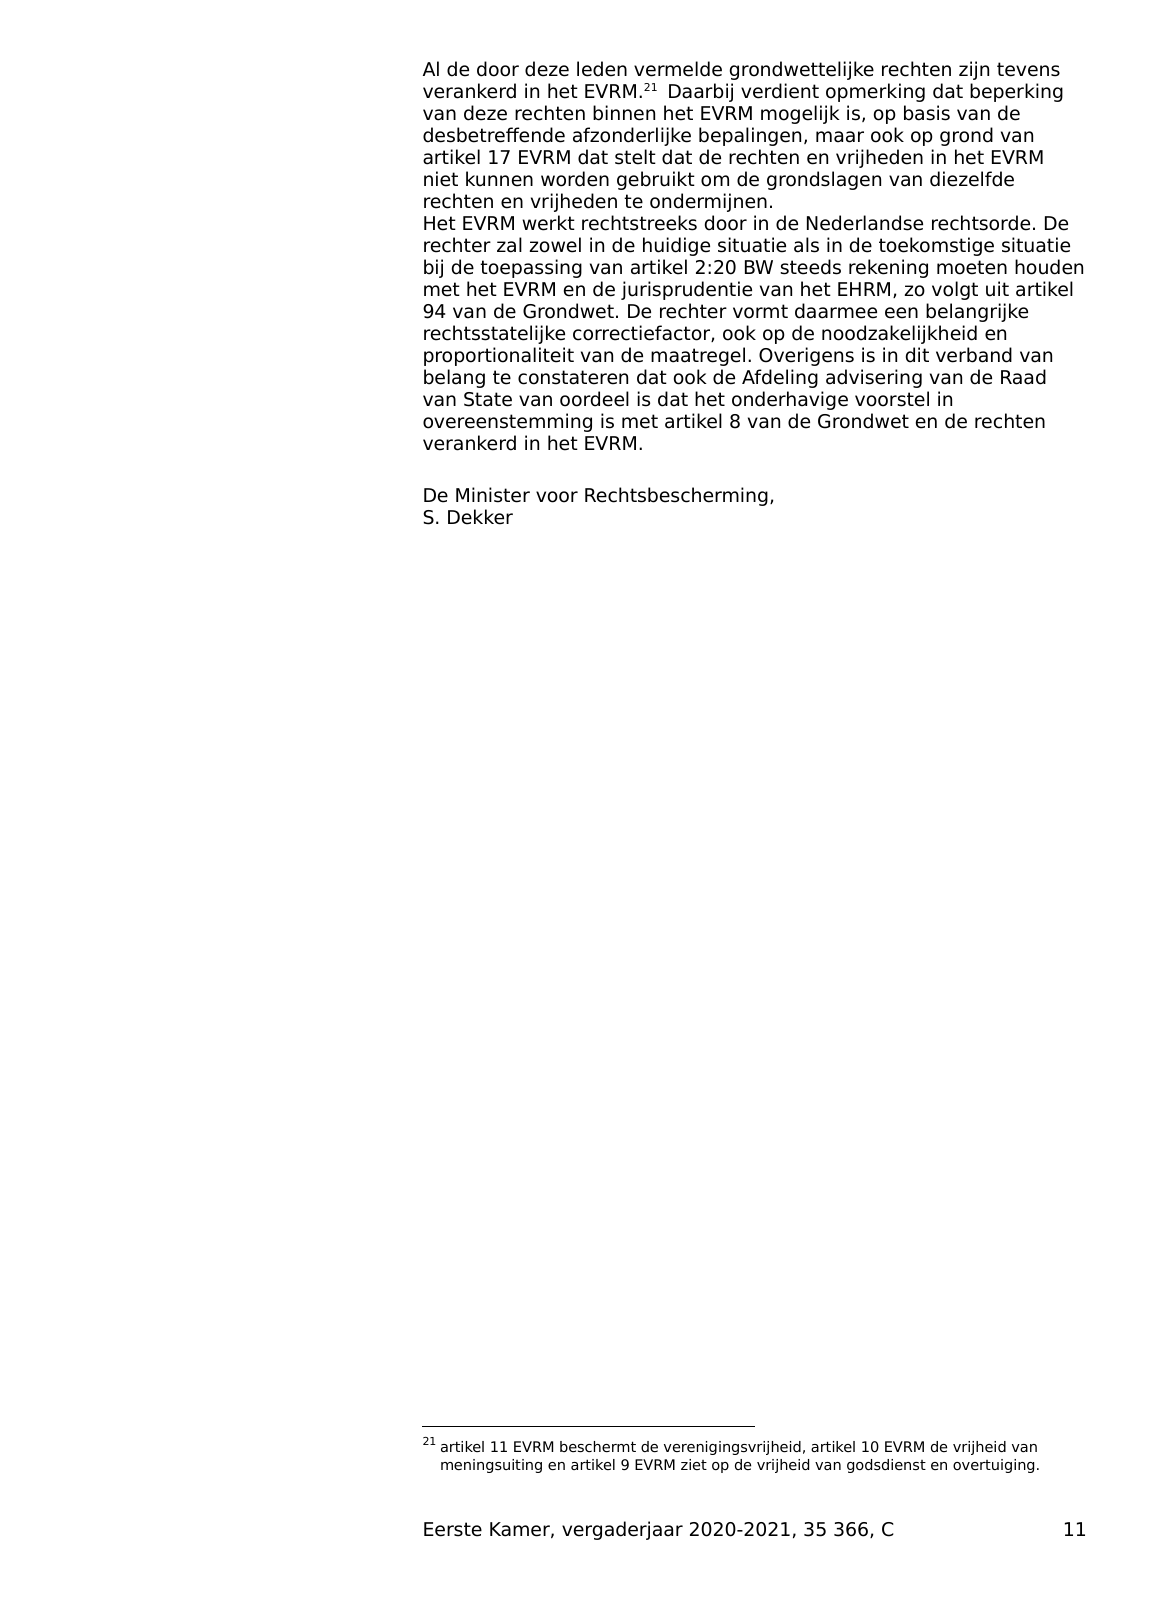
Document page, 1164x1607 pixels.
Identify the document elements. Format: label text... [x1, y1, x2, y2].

text artikel 11 EVRM beschermt de verenigingsvrijheid, artikel 10 EVRM de vrijheid van meningsuiting en artikel 9 EVRM ziet op de vrijheid van godsdienst en overtuiging. [422, 1435, 1087, 1474]
text Al de door deze leden vermelde grondwettelijke rechten zijn tevens verankerd in het EVRM. Daarbij verdient opmerking dat beperking van deze rechten binnen het EVRM mogelijk is, op basis van de desbetreffende afzonderlijke bepalingen, maar ook op grond van artikel 17 EVRM dat stelt dat de rechten en vrijheden in het EVRM niet kunnen worden gebruikt om de grondslagen van diezelfde rechten en vrijheden te ondermijnen. [422, 59, 1087, 213]
text Het EVRM werkt rechtstreeks door in de Nederlandse rechtsorde. De rechter zal zowel in de huidige situatie als in de toekomstige situatie bij de toepassing van artikel 2:20 BW steeds rekening moeten houden met het EVRM en de jurisprudentie van het EHRM, zo volgt uit artikel 94 van de Grondwet. De rechter vormt daarmee een belangrijke rechtsstatelijke correctiefactor, ook op de noodzakelijkheid en proportionaliteit van de maatregel. Overigens is in dit verband van belang te constateren dat ook de Afdeling advisering van de Raad van State van oordeel is dat het onderhavige voorstel in overeenstemming is met artikel 8 van de Grondwet en de rechten verankerd in het EVRM. [422, 213, 1087, 455]
text De Minister voor Rechtsbescherming, S. Dekker [422, 485, 1087, 529]
